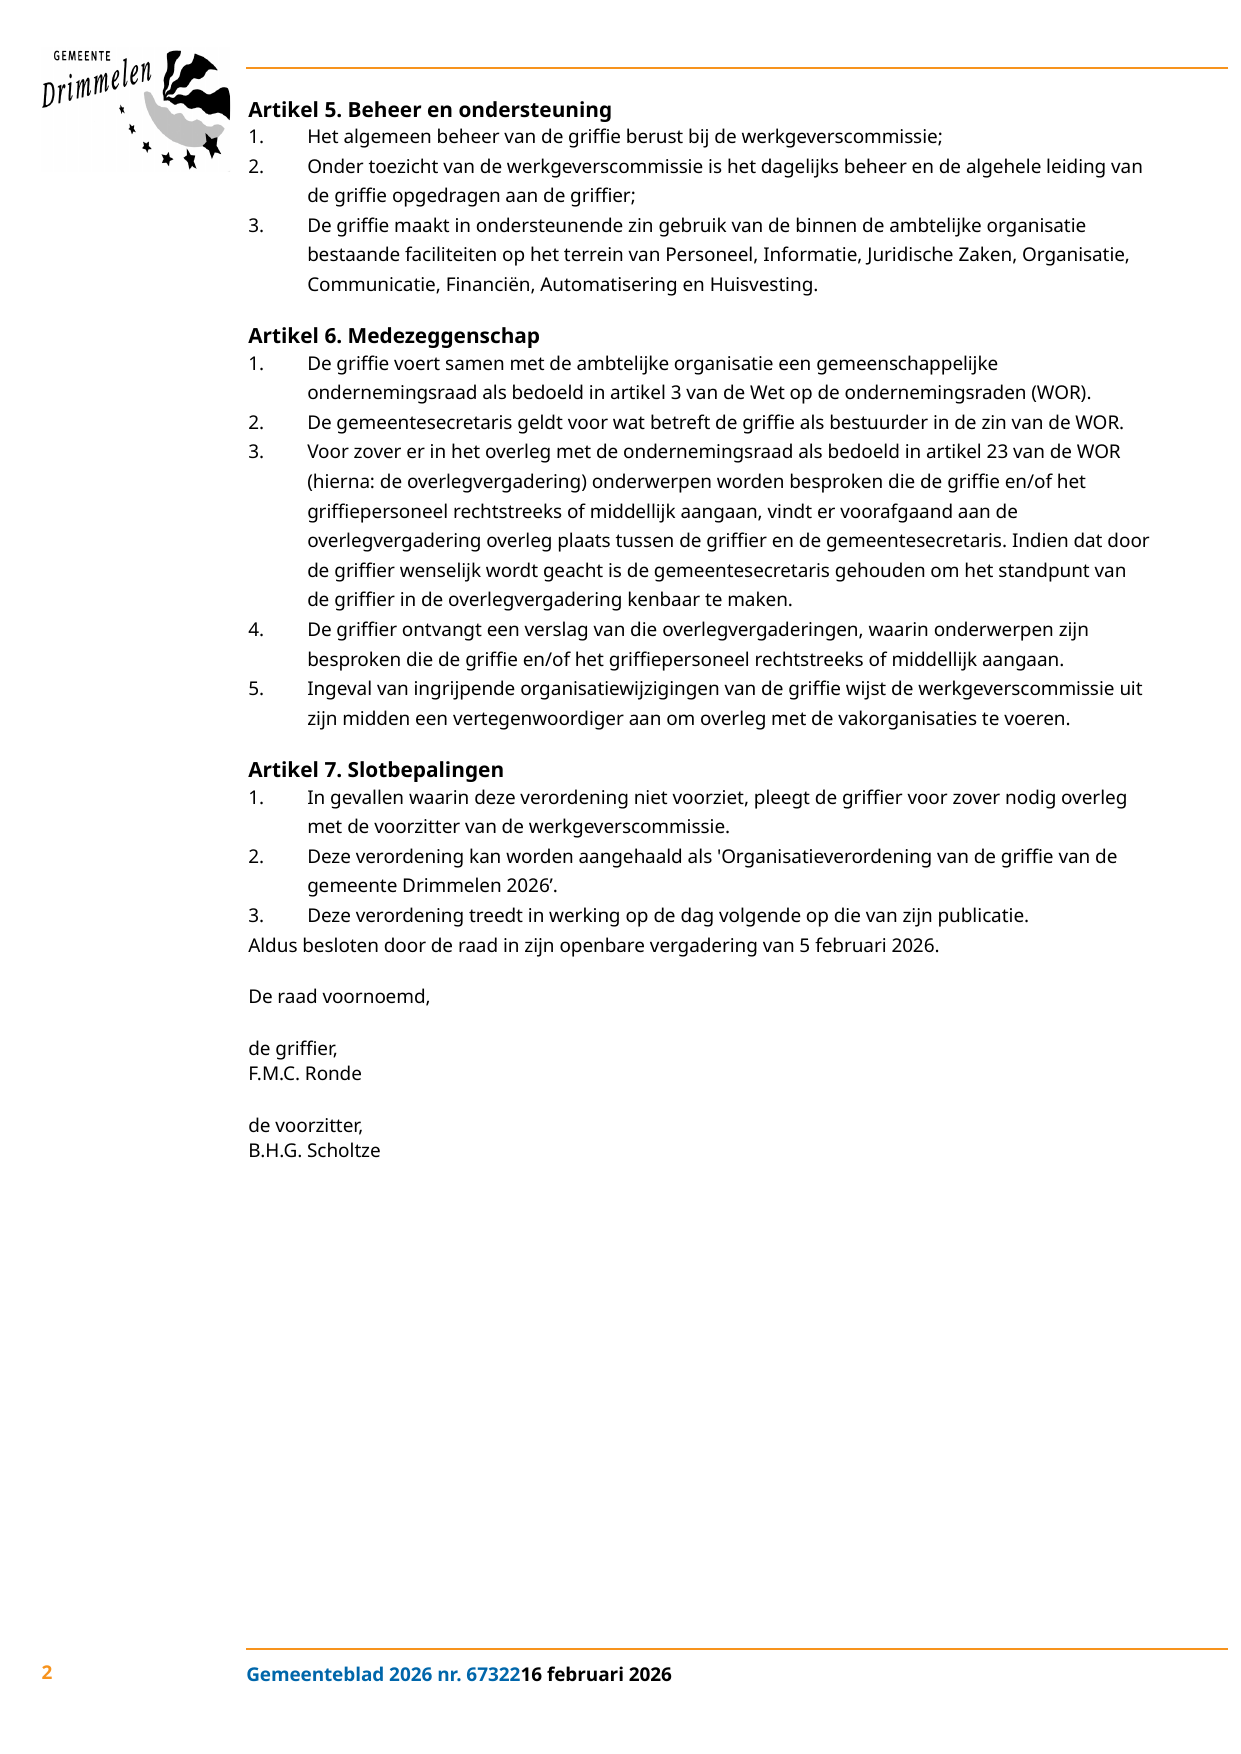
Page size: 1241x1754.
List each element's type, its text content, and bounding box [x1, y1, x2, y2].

list Het algemeen beheer van de griffie berust bij de werkgeverscommissie; [248, 123, 1152, 149]
list Deze verordening kan worden aangehaald als 'Organisatieverordening van de griffie van de gemeente Drimmelen 2026’. [248, 843, 1152, 898]
list Voor zover er in het overleg met de ondernemingsraad als bedoeld in artikel 23 van de WOR (hierna: de overlegvergadering) onderwerpen worden besproken die de griffie en/of het griffiepersoneel rechtstreeks of middellijk aangaan, vindt er voorafgaand aan de overlegvergadering overleg plaats tussen de griffier en de gemeentesecretaris. Indien dat door de griffier wenselijk wordt geacht is de gemeentesecretaris gehouden om het standpunt van de griffier in de overlegvergadering kenbaar te maken. [248, 439, 1152, 612]
list De griffie voert samen met de ambtelijke organisatie een gemeenschappelijke ondernemingsraad als bedoeld in artikel 3 van de Wet op de ondernemingsraden (WOR). [248, 350, 1152, 405]
text Artikel 5. Beheer en ondersteuning [248, 95, 1152, 123]
list Deze verordening treedt in werking op de dag volgende op die van zijn publicatie. [248, 902, 1152, 928]
list Ingeval van ingrijpende organisatiewijzigingen van de griffie wijst de werkgeverscommissie uit zijn midden een vertegenwoordiger aan om overleg met de vakorganisaties te voeren. [248, 675, 1152, 731]
text Artikel 7. Slotbepalingen [248, 755, 1152, 784]
text B.H.G. Scholtze [248, 1138, 1152, 1163]
text de griffier, [248, 1035, 1152, 1060]
list De griffie maakt in ondersteunende zin gebruik van de binnen de ambtelijke organisatie bestaande faciliteiten op het terrein van Personeel, Informatie, Juridische Zaken, Organisatie, Communicatie, Financiën, Automatisering en Huisvesting. [248, 212, 1152, 297]
list De griffier ontvangt een verslag van die overlegvergaderingen, waarin onderwerpen zijn besproken die de griffie en/of het griffiepersoneel rechtstreeks of middellijk aangaan. [248, 616, 1152, 672]
text Artikel 6. Medezeggenschap [248, 322, 1152, 350]
list De gemeentesecretaris geldt voor wat betreft de griffie als bestuurder in de zin van de WOR. [248, 409, 1152, 435]
text de voorzitter, [248, 1112, 1152, 1138]
text Aldus besloten door de raad in zijn openbare vergadering van 5 februari 2026. [248, 932, 1152, 957]
list In gevallen waarin deze verordening niet voorziet, pleegt de griffier voor zover nodig overleg met de voorzitter van de werkgeverscommissie. [248, 784, 1152, 839]
text F.M.C. Ronde [248, 1060, 1152, 1086]
text De raad voornoemd, [248, 983, 1152, 1009]
picture [41, 47, 231, 172]
list Onder toezicht van de werkgeverscommissie is het dagelijks beheer en de algehele leiding van de griffie opgedragen aan de griffier; [248, 153, 1152, 208]
